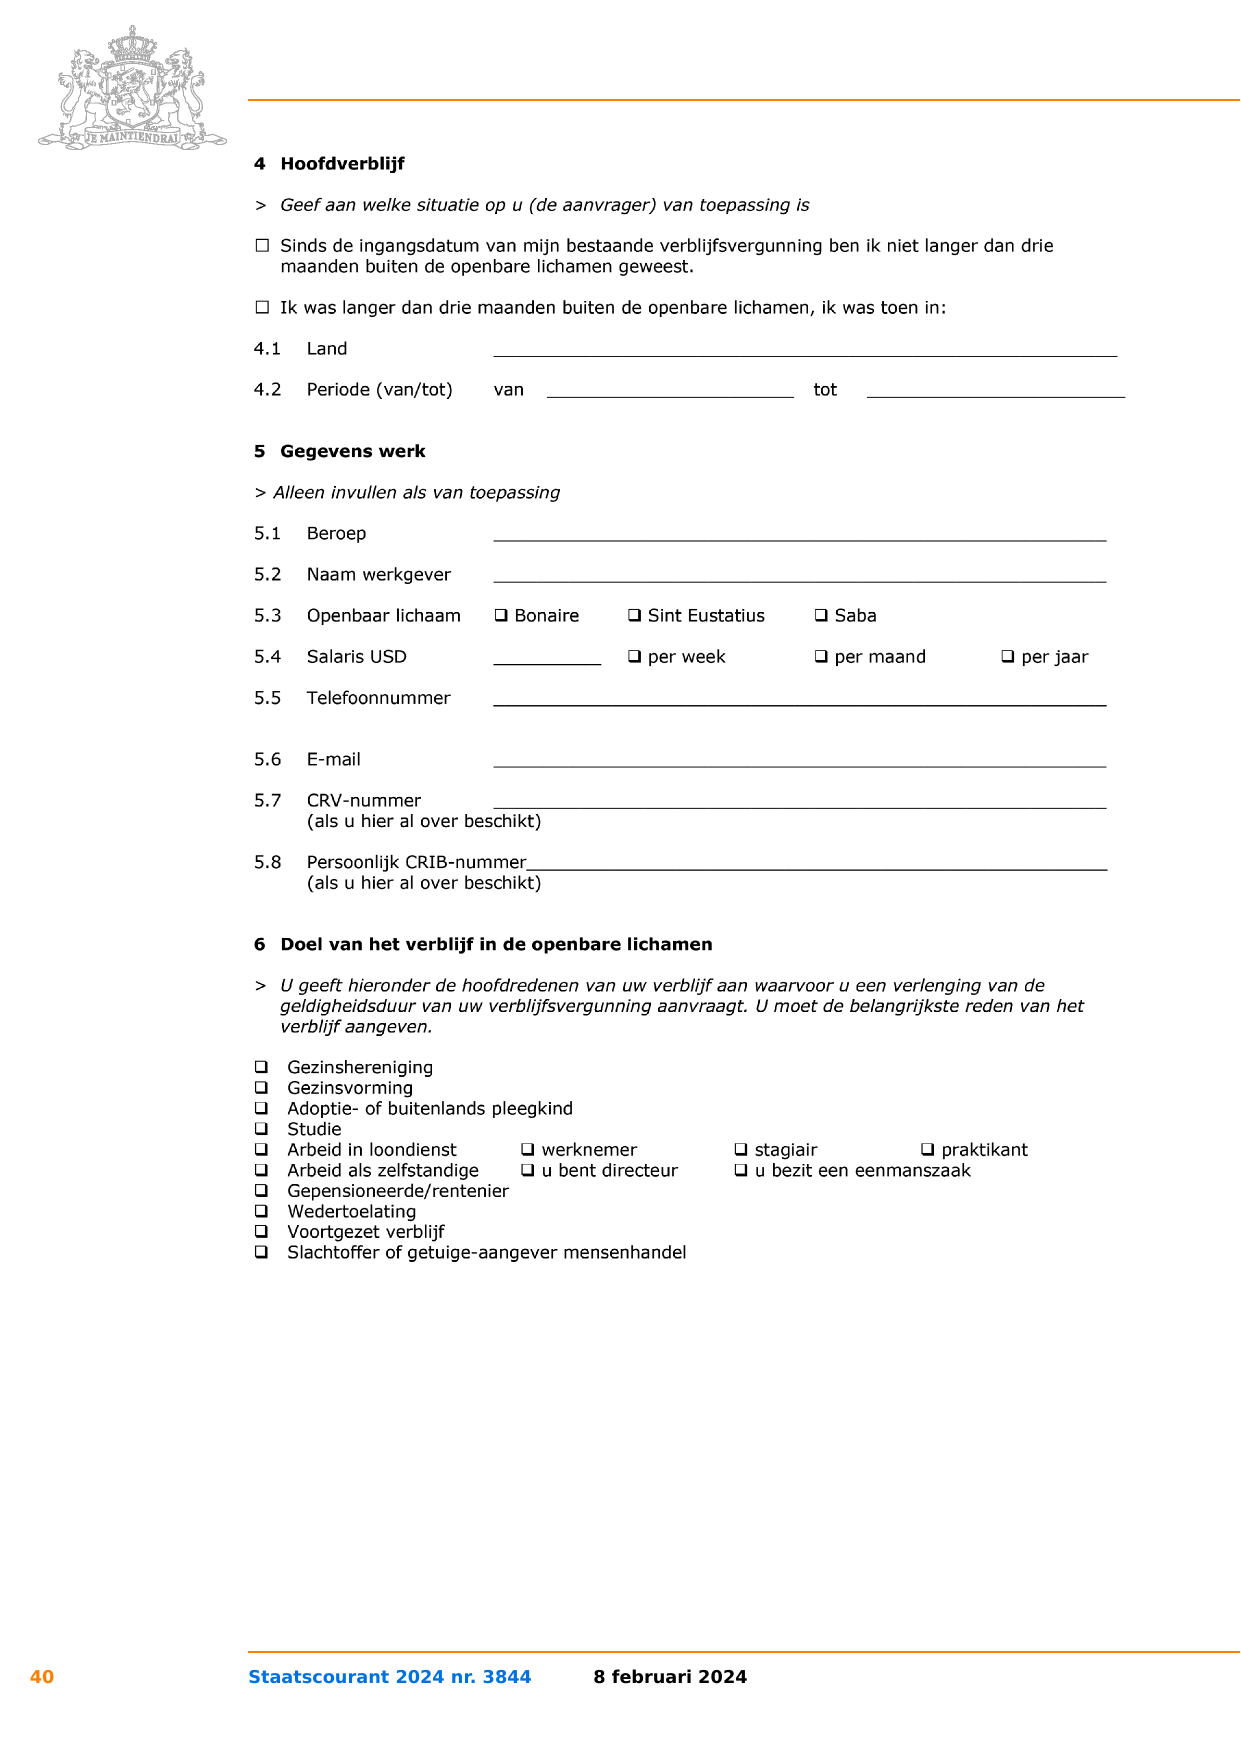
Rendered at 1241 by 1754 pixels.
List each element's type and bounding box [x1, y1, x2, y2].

picture [38, 25, 227, 150]
picture [248, 151, 1134, 1268]
